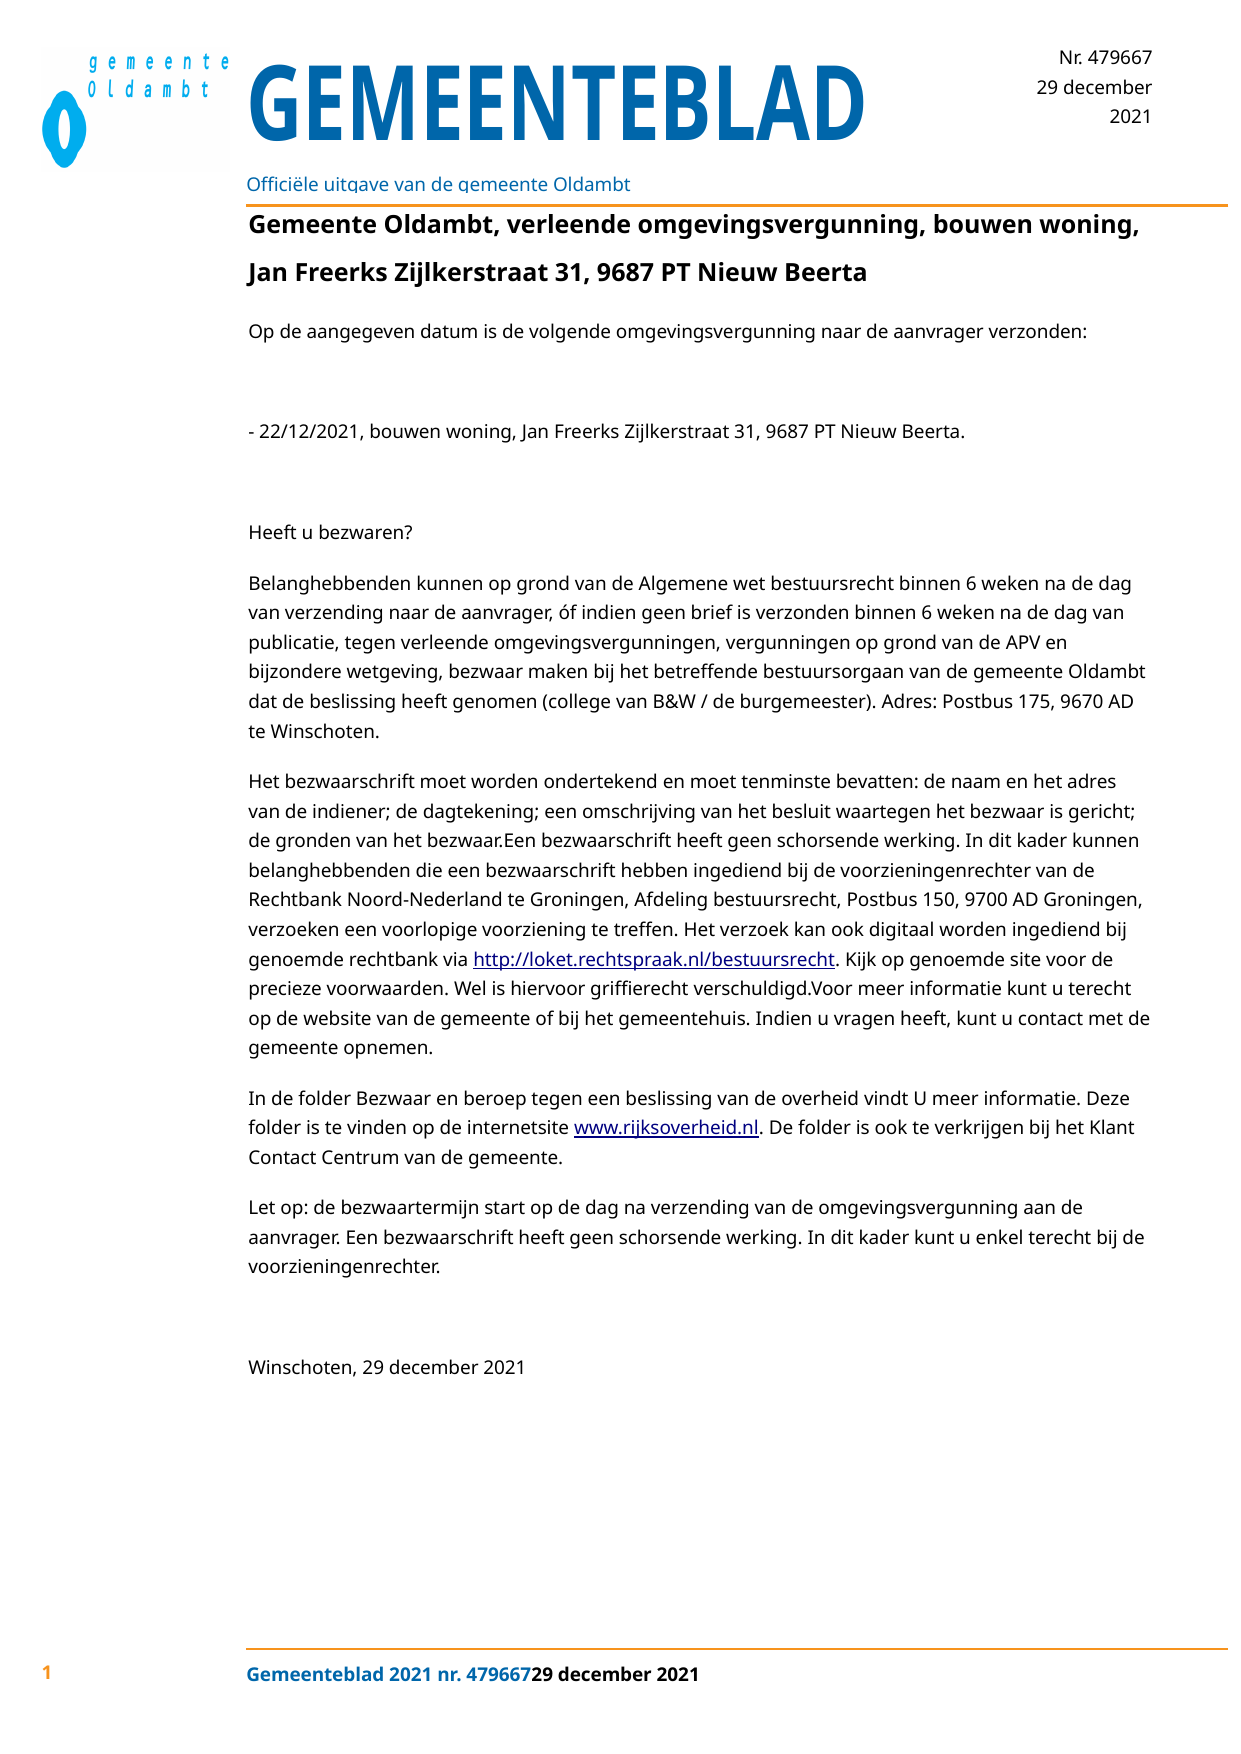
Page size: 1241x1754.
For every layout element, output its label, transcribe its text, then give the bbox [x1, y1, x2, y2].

text - 22/12/2021, bouwen woning, Jan Freerks Zijlkerstraat 31, 9687 PT Nieuw Beerta. [248, 419, 1152, 444]
text Heeft u bezwaren? [248, 519, 1152, 545]
text In de folder Bezwaar en beroep tegen een beslissing van de overheid vindt U meer informatie. Deze folder is te vinden op de internetsite www.rijksoverheid.nl. De folder is ook te verkrijgen bij het Klant Contact Centrum van de gemeente. [248, 1085, 1152, 1170]
text Let op: de bezwaartermijn start op de dag na verzending van de omgevingsvergunning aan de aanvrager. Een bezwaarschrift heeft geen schorsende werking. In dit kader kunt u enkel terecht bij de voorzieningenrechter. [248, 1194, 1152, 1279]
text Op de aangegeven datum is de volgende omgevingsvergunning naar de aanvrager verzonden: [248, 318, 1152, 344]
text Gemeente Oldambt, verleende omgevingsvergunning, bouwen woning, Jan Freerks Zijlkerstraat 31, 9687 PT Nieuw Beerta [248, 207, 1152, 288]
text Winschoten, 29 december 2021 [248, 1354, 1152, 1380]
text Het bezwaarschrift moet worden ondertekend en moet tenminste bevatten: de naam en het adres van de indiener; de dagtekening; een omschrijving van het besluit waartegen het bezwaar is gericht; de gronden van het bezwaar.Een bezwaarschrift heeft geen schorsende werking. In dit kader kunnen belanghebbenden die een bezwaarschrift hebben ingediend bij de voorzieningenrechter van de Rechtbank Noord-Nederland te Groningen, Afdeling bestuursrecht, Postbus 150, 9700 AD Groningen, verzoeken een voorlopige voorziening te treffen. Het verzoek kan ook digitaal worden ingediend bij genoemde rechtbank via http://loket.rechtspraak.nl/bestuursrecht. Kijk op genoemde site voor de precieze voorwaarden. Wel is hiervoor griffierecht verschuldigd.Voor meer informatie kunt u terecht op de website van de gemeente of bij het gemeentehuis. Indien u vragen heeft, kunt u contact met de gemeente opnemen. [248, 768, 1152, 1060]
text Belanghebbenden kunnen op grond van de Algemene wet bestuursrecht binnen 6 weken na de dag van verzending naar de aanvrager, óf indien geen brief is verzonden binnen 6 weken na de dag van publicatie, tegen verleende omgevingsvergunningen, vergunningen op grond van de APV en bijzondere wetgeving, bezwaar maken bij het betreffende bestuursorgaan van de gemeente Oldambt dat de beslissing heeft genomen (college van B&W / de burgemeester). Adres: Postbus 175, 9670 AD te Winschoten. [248, 570, 1152, 744]
picture [41, 47, 231, 172]
